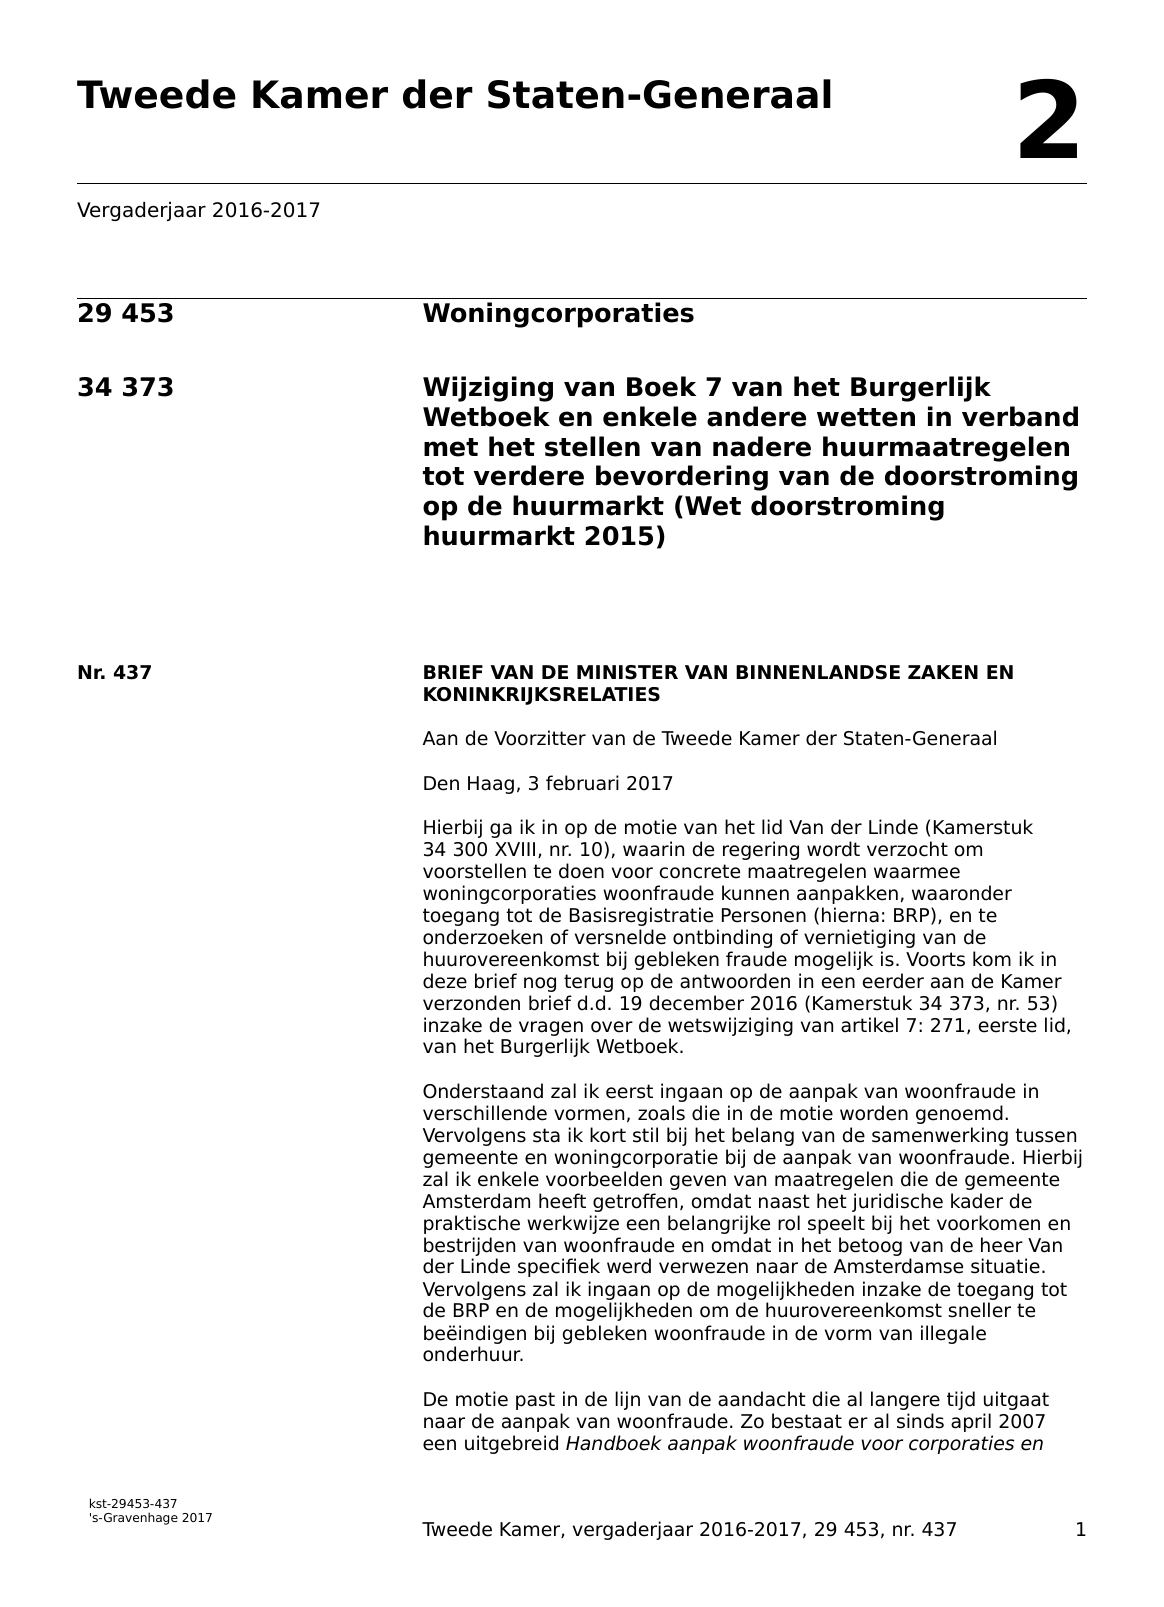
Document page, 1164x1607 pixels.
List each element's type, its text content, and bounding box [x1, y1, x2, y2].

text Aan de Voorzitter van de Tweede Kamer der Staten-Generaal [422, 728, 1087, 750]
table_cell Vergaderjaar 2016-2017 [77, 184, 1087, 298]
text Onderstaand zal ik eerst ingaan op de aanpak van woonfraude in verschillende vormen, zoals die in de motie worden genoemd. Vervolgens sta ik kort stil bij het belang van de samenwerking tussen gemeente en woningcorporatie bij de aanpak van woonfraude. Hierbij zal ik enkele voorbeelden geven van maatregelen die de gemeente Amsterdam heeft getroffen, omdat naast het juridische kader de praktische werkwijze een belangrijke rol speelt bij het voorkomen en bestrijden van woonfraude en omdat in het betoog van de heer Van der Linde specifiek werd verwezen naar de Amsterdamse situatie. Vervolgens zal ik ingaan op de mogelijkheden inzake de toegang tot de BRP en de mogelijkheden om de huurovereenkomst sneller te beëindigen bij gebleken woonfraude in de vorm van illegale onderhuur. [422, 1081, 1087, 1366]
text De motie past in de lijn van de aandacht die al langere tijd uitgaat naar de aanpak van woonfraude. Zo bestaat er al sinds april 2007 een uitgebreid Handboek aanpak woonfraude voor corporaties en [422, 1388, 1087, 1454]
text 's-Gravenhage 2017 [88, 1511, 323, 1525]
text Hierbij ga ik in op de motie van het lid Van der Linde (Kamerstuk 34 300 XVIII, nr. 10), waarin de regering wordt verzocht om voorstellen te doen voor concrete maatregelen waarmee woningcorporaties woonfraude kunnen aanpakken, waaronder toegang tot de Basisregistratie Personen (hierna: BRP), en te onderzoeken of versnelde ontbinding of vernietiging van de huurovereenkomst bij gebleken fraude mogelijk is. Voorts kom ik in deze brief nog terug op de antwoorden in een eerder aan de Kamer verzonden brief d.d. 19 december 2016 (Kamerstuk 34 373, nr. 53) inzake de vragen over de wetswijziging van artikel 7: 271, eerste lid, van het Burgerlijk Wetboek. [422, 817, 1087, 1058]
subtitle Nr. 437 BRIEF VAN DE MINISTER VAN BINNENLANDSE ZAKEN EN KONINKRIJKSRELATIES [77, 662, 1087, 706]
table_header 2 [886, 59, 1087, 183]
text kst-29453-437 [88, 1497, 323, 1511]
text Den Haag, 3 februari 2017 [422, 772, 1087, 794]
table_header Tweede Kamer der Staten-Generaal [77, 59, 886, 183]
subtitle 29 453 Woningcorporaties [77, 299, 1087, 329]
subtitle 34 373 Wijziging van Boek 7 van het Burgerlijk Wetboek en enkele andere wetten in verband met het stellen van nadere huurmaatregelen tot verdere bevordering van de doorstroming op de huurmarkt (Wet doorstroming huurmarkt 2015) [77, 373, 1087, 551]
